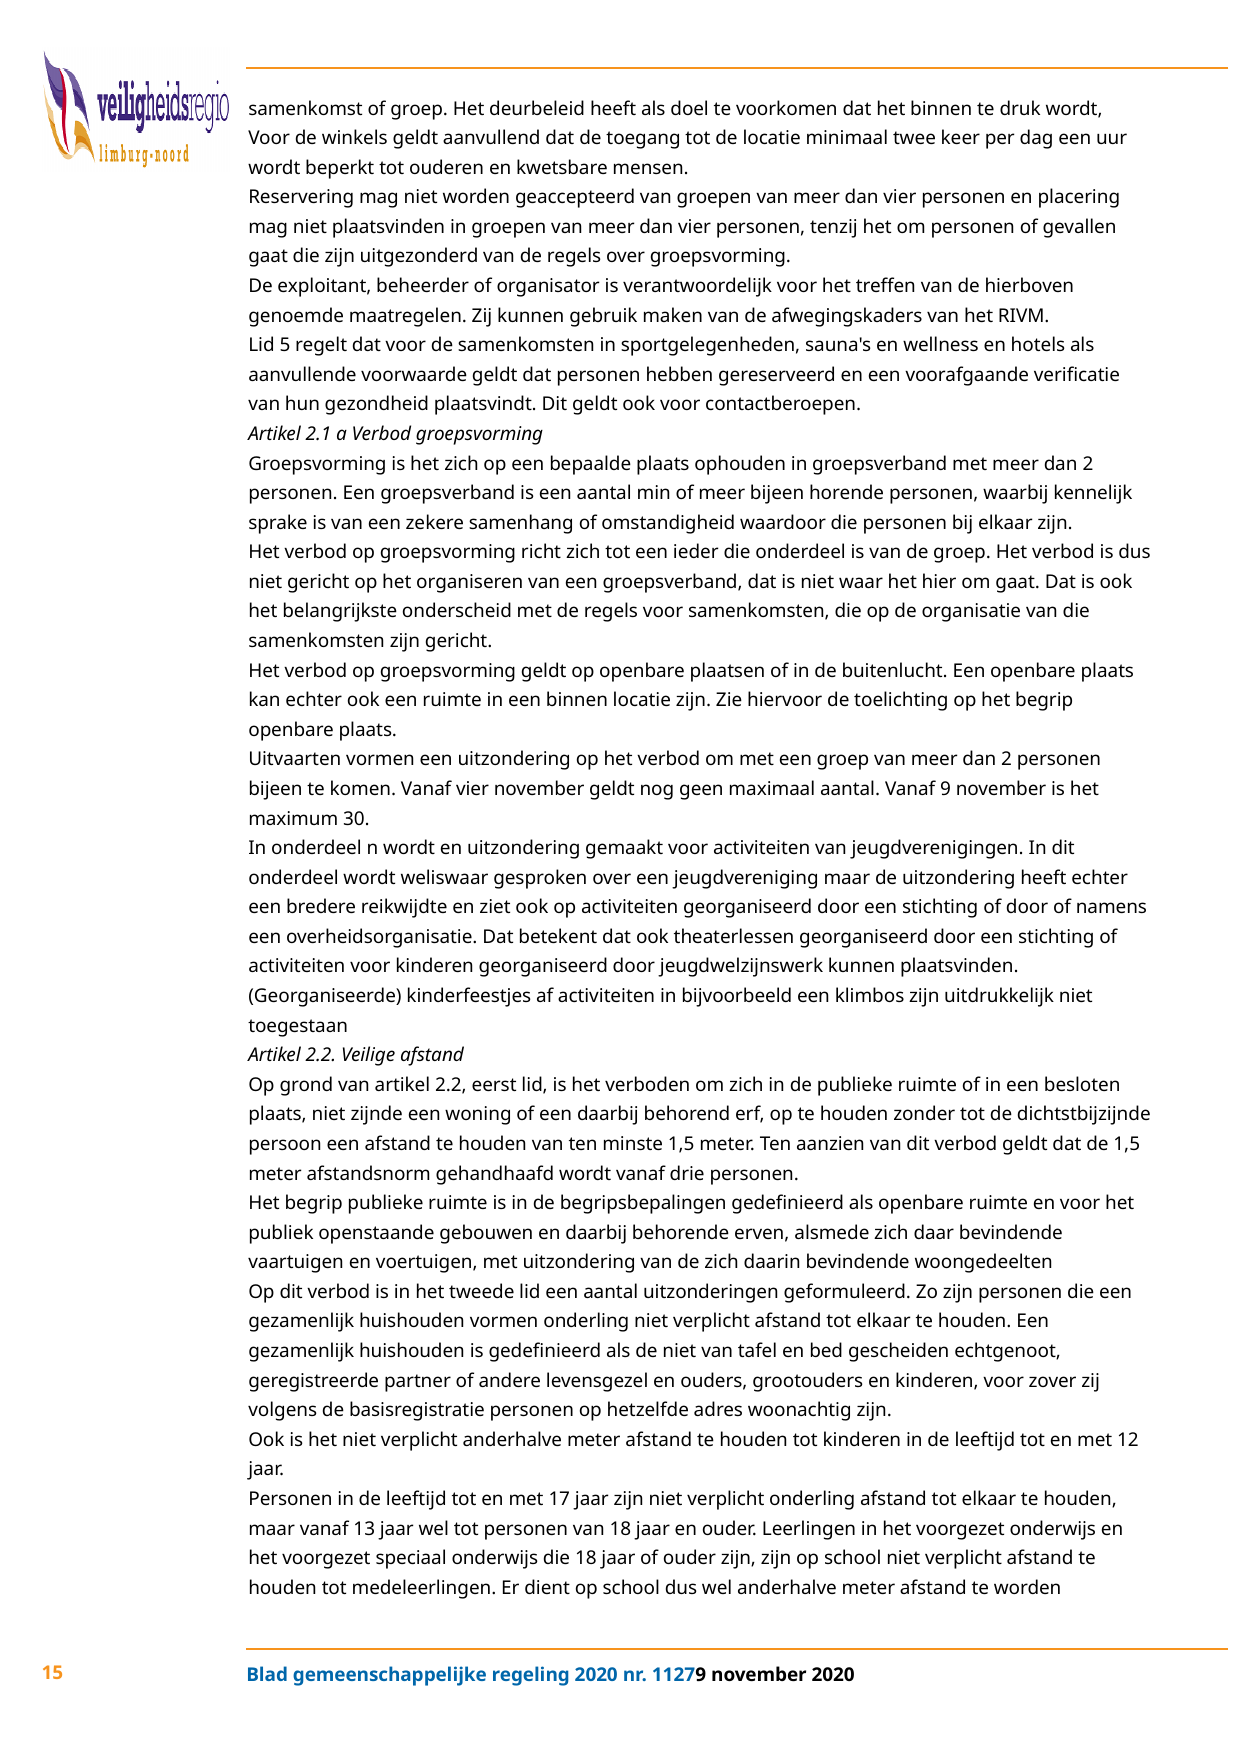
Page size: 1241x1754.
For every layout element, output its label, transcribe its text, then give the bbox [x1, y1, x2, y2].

text Uitvaarten vormen een uitzondering op het verbod om met een groep van meer dan 2 personen bijeen te komen. Vanaf vier november geldt nog geen maximaal aantal. Vanaf 9 november is het maximum 30. [248, 746, 1152, 831]
text Op grond van artikel 2.2, eerst lid, is het verboden om zich in de publieke ruimte of in een besloten plaats, niet zijnde een woning of een daarbij behorend erf, op te houden zonder tot de dichtstbijzijnde persoon een afstand te houden van ten minste 1,5 meter. Ten aanzien van dit verbod geldt dat de 1,5 meter afstandsnorm gehandhaafd wordt vanaf drie personen. [248, 1071, 1152, 1186]
text De exploitant, beheerder of organisator is verantwoordelijk voor het treffen van de hierboven genoemde maatregelen. Zij kunnen gebruik maken van de afwegingskaders van het RIVM. [248, 272, 1152, 328]
text Voor de winkels geldt aanvullend dat de toegang tot de locatie minimaal twee keer per dag een uur wordt beperkt tot ouderen en kwetsbare mensen. [248, 124, 1152, 180]
text In onderdeel n wordt en uitzondering gemaakt voor activiteiten van jeugdverenigingen. In dit onderdeel wordt weliswaar gesproken over een jeugdvereniging maar de uitzondering heeft echter een bredere reikwijdte en ziet ook op activiteiten georganiseerd door een stichting of door of namens een overheidsorganisatie. Dat betekent dat ook theaterlessen georganiseerd door een stichting of activiteiten voor kinderen georganiseerd door jeugdwelzijnswerk kunnen plaatsvinden. (Georganiseerde) kinderfeestjes af activiteiten in bijvoorbeeld een klimbos zijn uitdrukkelijk niet toegestaan [248, 834, 1152, 1038]
text Lid 5 regelt dat voor de samenkomsten in sportgelegenheden, sauna's en wellness en hotels als aanvullende voorwaarde geldt dat personen hebben gereserveerd en een voorafgaande verificatie van hun gezondheid plaatsvindt. Dit geldt ook voor contactberoepen. [248, 331, 1152, 416]
text Het verbod op groepsvorming geldt op openbare plaatsen of in de buitenlucht. Een openbare plaats kan echter ook een ruimte in een binnen locatie zijn. Zie hiervoor de toelichting op het begrip openbare plaats. [248, 657, 1152, 742]
text Ook is het niet verplicht anderhalve meter afstand te houden tot kinderen in de leeftijd tot en met 12 jaar. [248, 1426, 1152, 1481]
picture [41, 47, 231, 172]
text Artikel 2.2. Veilige afstand [248, 1041, 1152, 1067]
text Op dit verbod is in het tweede lid een aantal uitzonderingen geformuleerd. Zo zijn personen die een gezamenlijk huishouden vormen onderling niet verplicht afstand tot elkaar te houden. Een gezamenlijk huishouden is gedefinieerd als de niet van tafel en bed gescheiden echtgenoot, geregistreerde partner of andere levensgezel en ouders, grootouders en kinderen, voor zover zij volgens de basisregistratie personen op hetzelfde adres woonachtig zijn. [248, 1278, 1152, 1422]
text Reservering mag niet worden geaccepteerd van groepen van meer dan vier personen en placering mag niet plaatsvinden in groepen van meer dan vier personen, tenzij het om personen of gevallen gaat die zijn uitgezonderd van de regels over groepsvorming. [248, 183, 1152, 268]
text samenkomst of groep. Het deurbeleid heeft als doel te voorkomen dat het binnen te druk wordt, [248, 95, 1152, 121]
text Het begrip publieke ruimte is in de begripsbepalingen gedefinieerd als openbare ruimte en voor het publiek openstaande gebouwen en daarbij behorende erven, alsmede zich daar bevindende vaartuigen en voertuigen, met uitzondering van de zich daarin bevindende woongedeelten [248, 1189, 1152, 1274]
text Het verbod op groepsvorming richt zich tot een ieder die onderdeel is van de groep. Het verbod is dus niet gericht op het organiseren van een groepsverband, dat is niet waar het hier om gaat. Dat is ook het belangrijkste onderscheid met de regels voor samenkomsten, die op de organisatie van die samenkomsten zijn gericht. [248, 538, 1152, 653]
text Personen in de leeftijd tot en met 17 jaar zijn niet verplicht onderling afstand tot elkaar te houden, maar vanaf 13 jaar wel tot personen van 18 jaar en ouder. Leerlingen in het voorgezet onderwijs en het voorgezet speciaal onderwijs die 18 jaar of ouder zijn, zijn op school niet verplicht afstand te houden tot medeleerlingen. Er dient op school dus wel anderhalve meter afstand te worden [248, 1485, 1152, 1600]
text Groepsvorming is het zich op een bepaalde plaats ophouden in groepsverband met meer dan 2 personen. Een groepsverband is een aantal min of meer bijeen horende personen, waarbij kennelijk sprake is van een zekere samenhang of omstandigheid waardoor die personen bij elkaar zijn. [248, 450, 1152, 535]
text Artikel 2.1 a Verbod groepsvorming [248, 420, 1152, 446]
